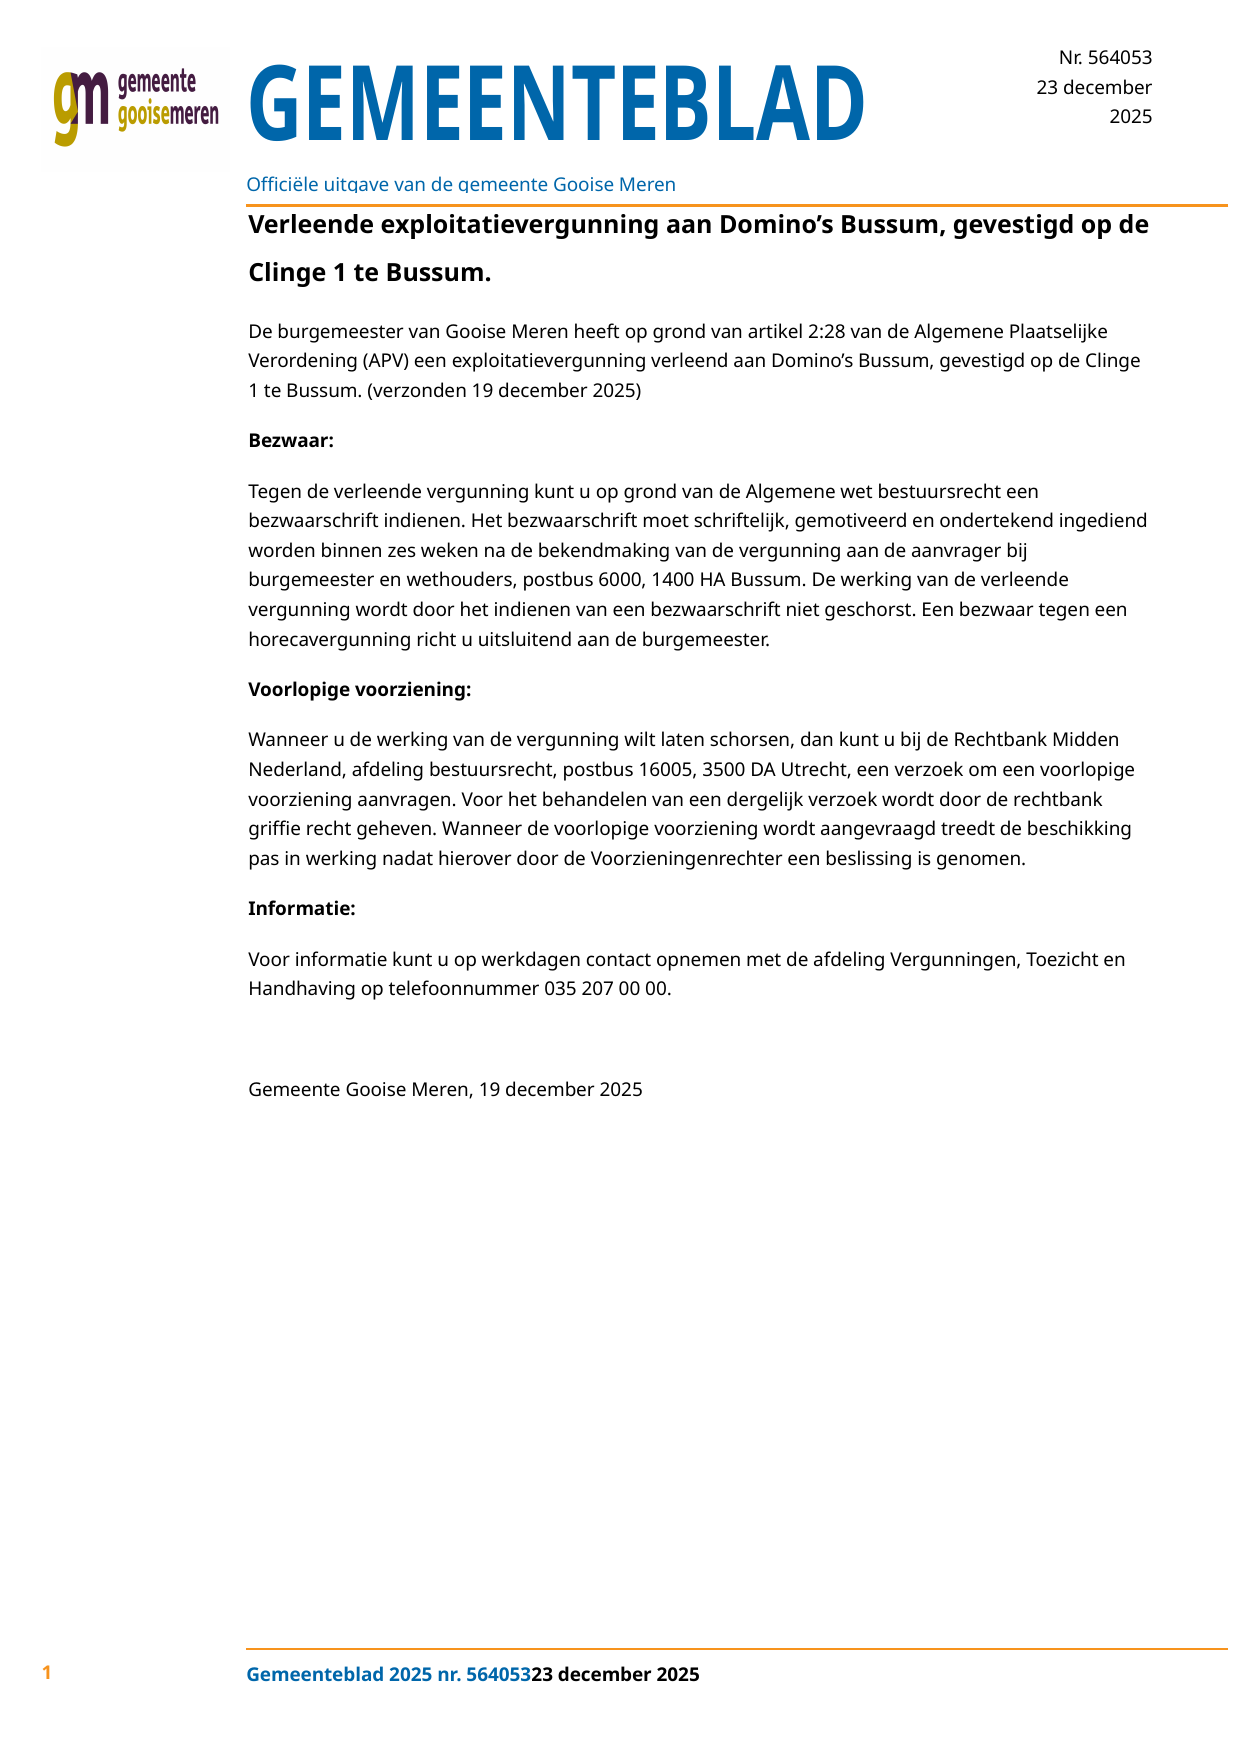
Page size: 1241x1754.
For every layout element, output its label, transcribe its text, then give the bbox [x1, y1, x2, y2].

text De burgemeester van Gooise Meren heeft op grond van artikel 2:28 van de Algemene Plaatselijke Verordening (APV) een exploitatievergunning verleend aan Domino’s Bussum, gevestigd op de Clinge 1 te Bussum. (verzonden 19 december 2025) [248, 318, 1152, 403]
text Tegen de verleende vergunning kunt u op grond van de Algemene wet bestuursrecht een bezwaarschrift indienen. Het bezwaarschrift moet schriftelijk, gemotiveerd en ondertekend ingediend worden binnen zes weken na de bekendmaking van de vergunning aan de aanvrager bij burgemeester en wethouders, postbus 6000, 1400 HA Bussum. De werking van de verleende vergunning wordt door het indienen van een bezwaarschrift niet geschorst. Een bezwaar tegen een horecavergunning richt u uitsluitend aan de burgemeester. [248, 478, 1152, 652]
text Voorlopige voorziening: [248, 676, 1152, 702]
text Bezwaar: [248, 427, 1152, 453]
text Informatie: [248, 895, 1152, 921]
text Gemeente Gooise Meren, 19 december 2025 [248, 1076, 1152, 1102]
text Voor informatie kunt u op werkdagen contact opnemen met de afdeling Vergunningen, Toezicht en Handhaving op telefoonnummer 035 207 00 00. [248, 946, 1152, 1001]
picture [41, 47, 231, 172]
text Wanneer u de werking van de vergunning wilt laten schorsen, dan kunt u bij de Rechtbank Midden Nederland, afdeling bestuursrecht, postbus 16005, 3500 DA Utrecht, een verzoek om een voorlopige voorziening aanvragen. Voor het behandelen van een dergelijk verzoek wordt door de rechtbank griffie recht geheven. Wanneer de voorlopige voorziening wordt aangevraagd treedt de beschikking pas in werking nadat hierover door de Voorzieningenrechter een beslissing is genomen. [248, 727, 1152, 871]
text Verleende exploitatievergunning aan Domino’s Bussum, gevestigd op de Clinge 1 te Bussum. [248, 207, 1152, 288]
